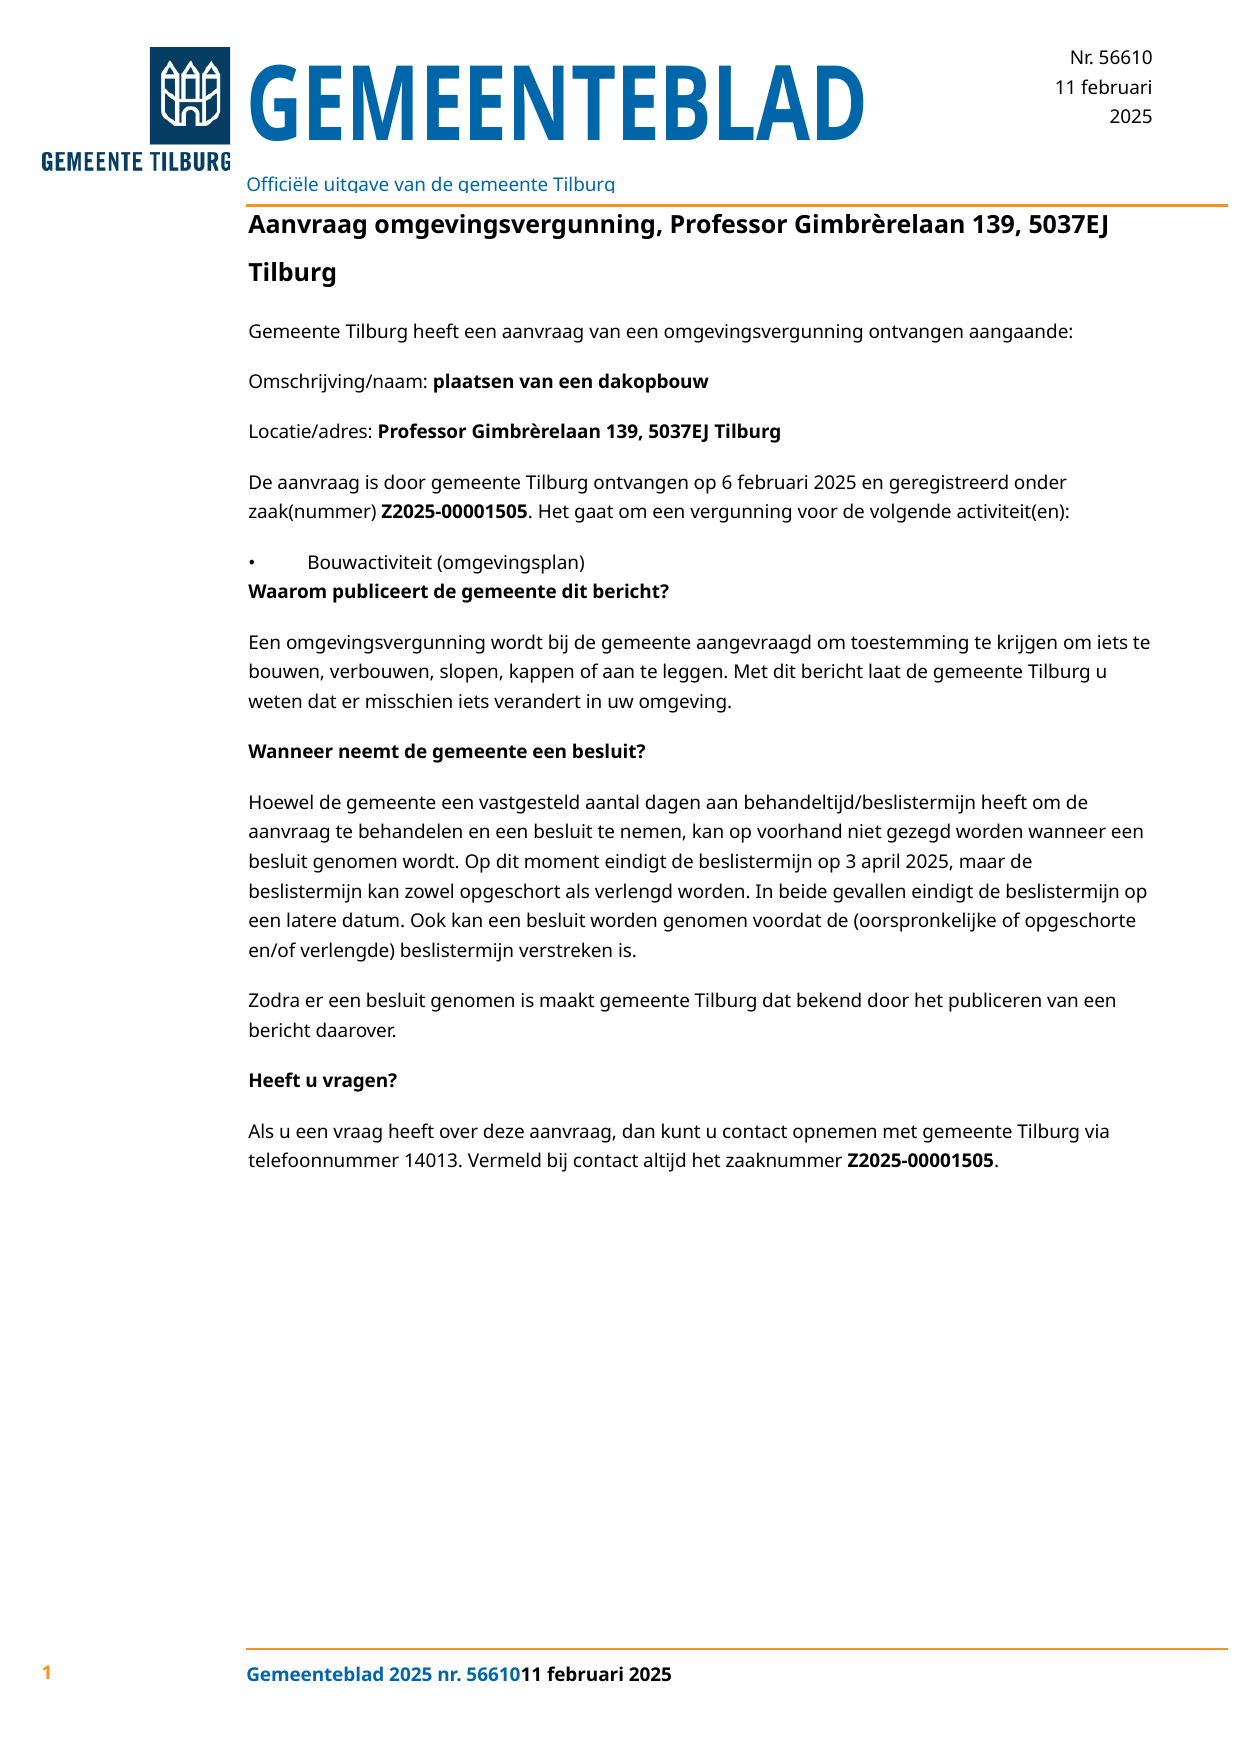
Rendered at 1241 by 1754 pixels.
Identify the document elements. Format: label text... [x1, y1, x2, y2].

text Wanneer neemt de gemeente een besluit? [248, 739, 1152, 764]
text Als u een vraag heeft over deze aanvraag, dan kunt u contact opnemen met gemeente Tilburg via telefoonnummer 14013. Vermeld bij contact altijd het zaaknummer Z2025-00001505. [248, 1118, 1152, 1173]
text Een omgevingsvergunning wordt bij de gemeente aangevraagd om toestemming te krijgen om iets te bouwen, verbouwen, slopen, kappen of aan te leggen. Met dit bericht laat de gemeente Tilburg u weten dat er misschien iets verandert in uw omgeving. [248, 629, 1152, 714]
text Waarom publiceert de gemeente dit bericht? [248, 579, 1152, 604]
text Heeft u vragen? [248, 1067, 1152, 1093]
text Gemeente Tilburg heeft een aanvraag van een omgevingsvergunning ontvangen aangaande: [248, 318, 1152, 344]
text De aanvraag is door gemeente Tilburg ontvangen op 6 februari 2025 en geregistreerd onder zaak(nummer) Z2025-00001505. Het gaat om een vergunning voor de volgende activiteit(en): [248, 469, 1152, 524]
list Bouwactiviteit (omgevingsplan) [248, 549, 1152, 575]
text Aanvraag omgevingsvergunning, Professor Gimbrèrelaan 139, 5037EJ Tilburg [248, 207, 1152, 288]
text Locatie/adres: Professor Gimbrèrelaan 139, 5037EJ Tilburg [248, 419, 1152, 444]
text Omschrijving/naam: plaatsen van een dakopbouw [248, 368, 1152, 394]
text Zodra er een besluit genomen is maakt gemeente Tilburg dat bekend door het publiceren van een bericht daarover. [248, 987, 1152, 1043]
picture [41, 47, 231, 172]
text Hoewel de gemeente een vastgesteld aantal dagen aan behandeltijd/beslistermijn heeft om de aanvraag te behandelen en een besluit te nemen, kan op voorhand niet gezegd worden wanneer een besluit genomen wordt. Op dit moment eindigt de beslistermijn op 3 april 2025, maar de beslistermijn kan zowel opgeschort als verlengd worden. In beide gevallen eindigt de beslistermijn op een latere datum. Ook kan een besluit worden genomen voordat de (oorspronkelijke of opgeschorte en/of verlengde) beslistermijn verstreken is. [248, 789, 1152, 963]
